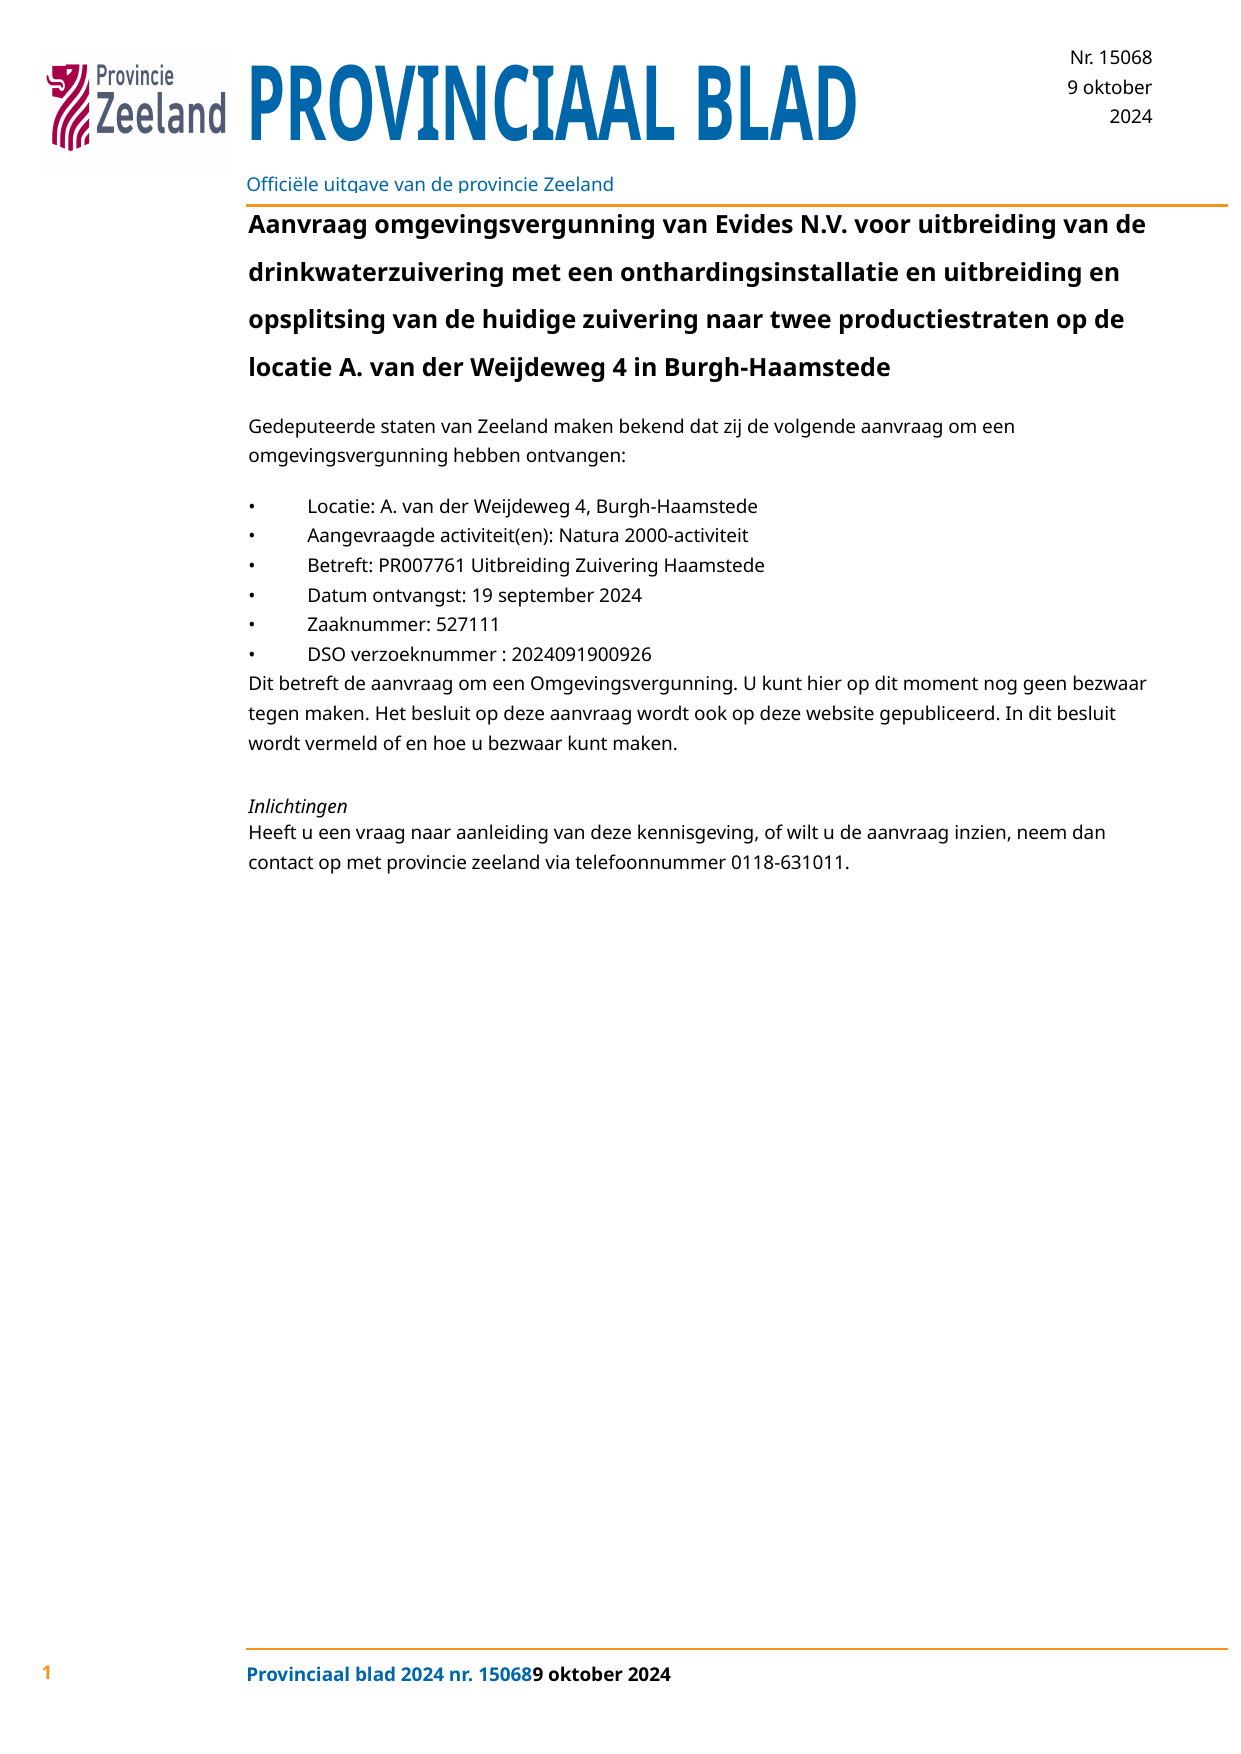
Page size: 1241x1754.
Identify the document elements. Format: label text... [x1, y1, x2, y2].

text Heeft u een vraag naar aanleiding van deze kennisgeving, of wilt u de aanvraag inzien, neem dan contact op met provincie zeeland via telefoonnummer 0118-631011. [248, 819, 1152, 875]
list Betreft: PR007761 Uitbreiding Zuivering Haamstede [248, 552, 1152, 578]
text Gedeputeerde staten van Zeeland maken bekend dat zij de volgende aanvraag om een omgevingsvergunning hebben ontvangen: [248, 413, 1152, 468]
list DSO verzoeknummer : 2024091900926 [248, 641, 1152, 667]
text Dit betreft de aanvraag om een Omgevingsvergunning. U kunt hier op dit moment nog geen bezwaar tegen maken. Het besluit op deze aanvraag wordt ook op deze website gepubliceerd. In dit besluit wordt vermeld of en hoe u bezwaar kunt maken. [248, 671, 1152, 756]
list Aangevraagde activiteit(en): Natura 2000-activiteit [248, 523, 1152, 548]
text Inlichtingen [248, 794, 1152, 819]
text Aanvraag omgevingsvergunning van Evides N.V. voor uitbreiding van de drinkwaterzuivering met een onthardingsinstallatie en uitbreiding en opsplitsing van de huidige zuivering naar twee productiestraten op de locatie A. van der Weijdeweg 4 in Burgh-Haamstede [248, 207, 1152, 384]
picture [41, 47, 231, 172]
list Zaaknummer: 527111 [248, 611, 1152, 637]
list Datum ontvangst: 19 september 2024 [248, 582, 1152, 608]
list Locatie: A. van der Weijdeweg 4, Burgh-Haamstede [248, 493, 1152, 519]
